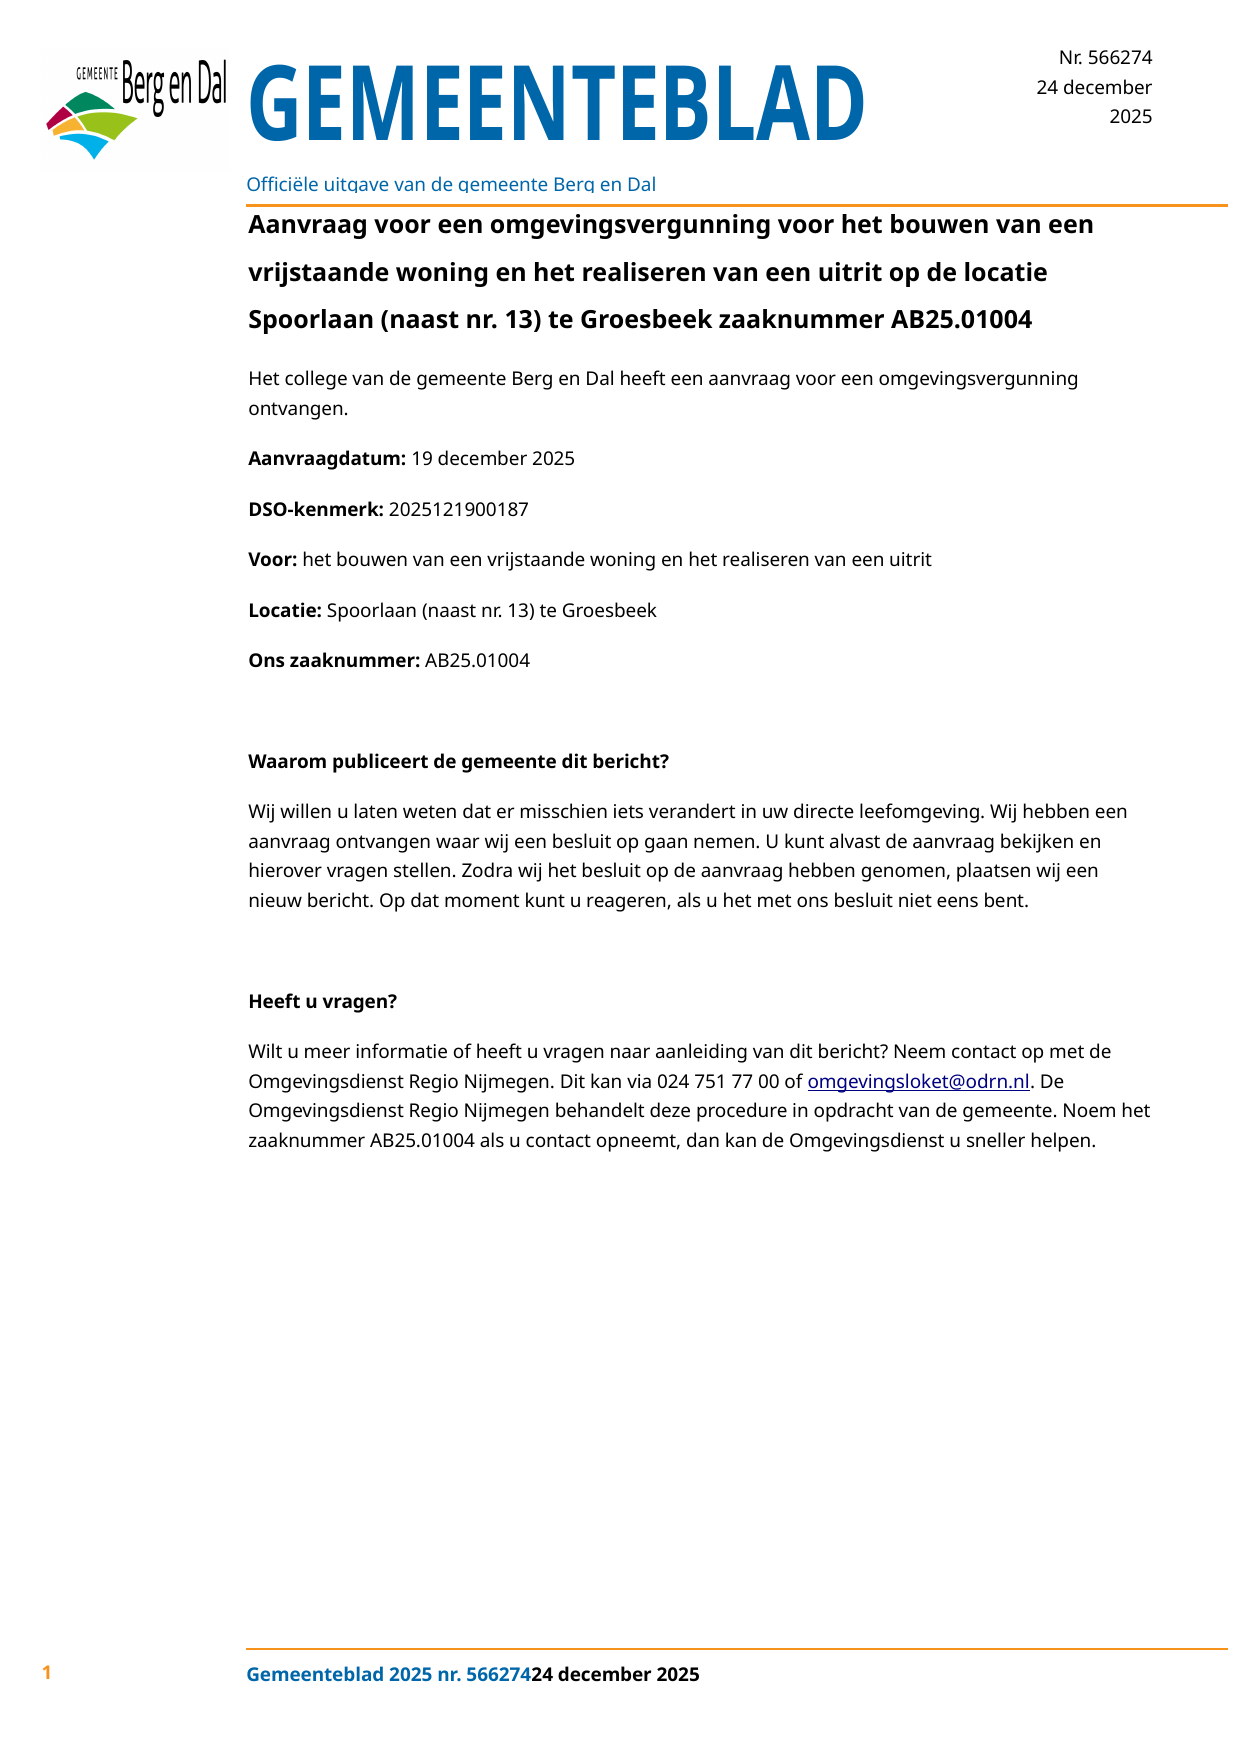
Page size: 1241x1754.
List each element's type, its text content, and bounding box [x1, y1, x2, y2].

text Locatie: Spoorlaan (naast nr. 13) te Groesbeek [248, 597, 1152, 622]
text Aanvraagdatum: 19 december 2025 [248, 446, 1152, 471]
picture [41, 47, 231, 172]
text DSO-kenmerk: 2025121900187 [248, 496, 1152, 522]
text Het college van de gemeente Berg en Dal heeft een aanvraag voor een omgevingsvergunning ontvangen. [248, 366, 1152, 421]
text Wij willen u laten weten dat er misschien iets verandert in uw directe leefomgeving. Wij hebben een aanvraag ontvangen waar wij een besluit op gaan nemen. U kunt alvast de aanvraag bekijken en hierover vragen stellen. Zodra wij het besluit op de aanvraag hebben genomen, plaatsen wij een nieuw bericht. Op dat moment kunt u reageren, als u het met ons besluit niet eens bent. [248, 798, 1152, 913]
text Waarom publiceert de gemeente dit bericht? [248, 748, 1152, 774]
text Heeft u vragen? [248, 988, 1152, 1014]
text Aanvraag voor een omgevingsvergunning voor het bouwen van een vrijstaande woning en het realiseren van een uitrit op de locatie Spoorlaan (naast nr. 13) te Groesbeek zaaknummer AB25.01004 [248, 207, 1152, 336]
text Ons zaaknummer: AB25.01004 [248, 647, 1152, 673]
text Wilt u meer informatie of heeft u vragen naar aanleiding van dit bericht? Neem contact op met de Omgevingsdienst Regio Nijmegen. Dit kan via 024 751 77 00 of omgevingsloket@odrn.nl. De Omgevingsdienst Regio Nijmegen behandelt deze procedure in opdracht van de gemeente. Noem het zaaknummer AB25.01004 als u contact opneemt, dan kan de Omgevingsdienst u sneller helpen. [248, 1038, 1152, 1153]
text Voor: het bouwen van een vrijstaande woning en het realiseren van een uitrit [248, 546, 1152, 572]
